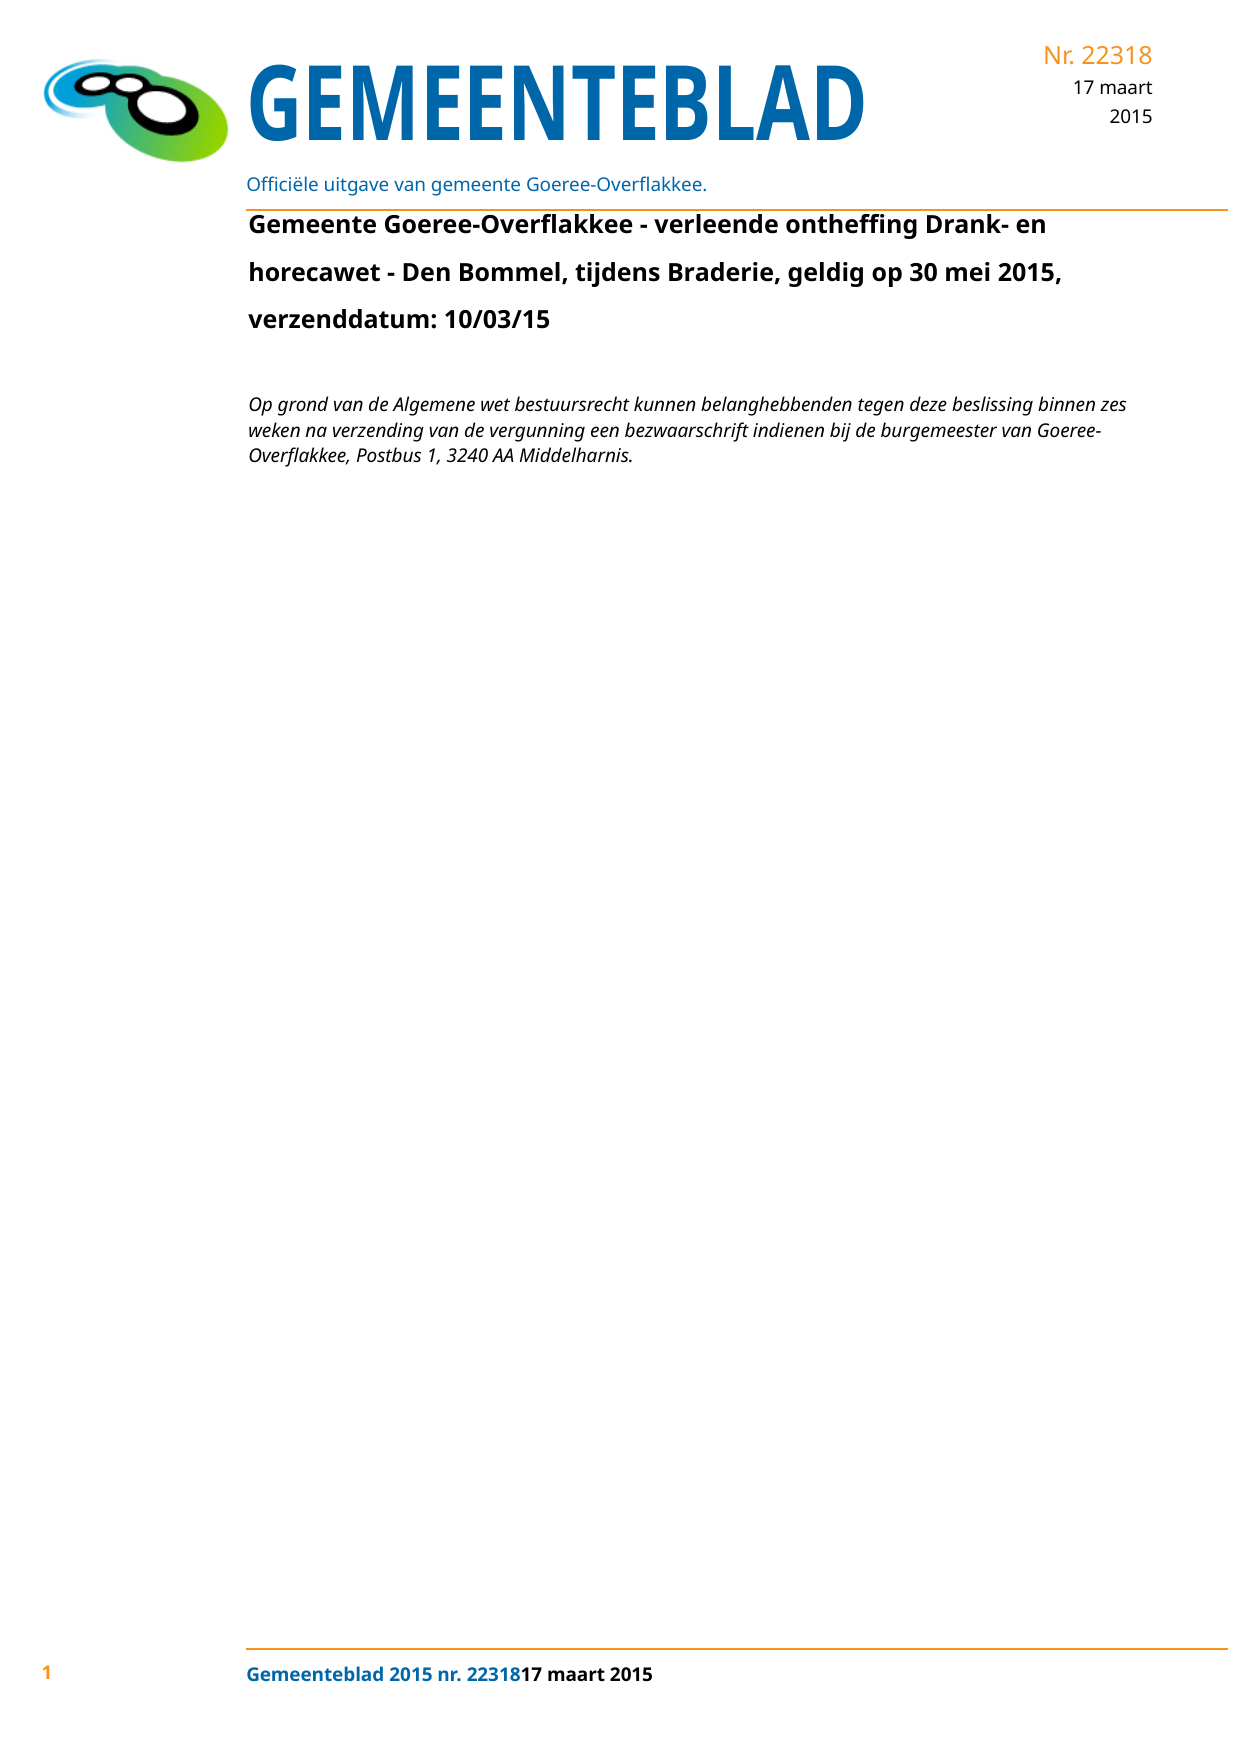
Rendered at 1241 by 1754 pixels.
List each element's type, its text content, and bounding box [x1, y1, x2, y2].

text Gemeente Goeree-Overflakkee - verleende ontheffing Drank- en horecawet - Den Bommel, tijdens Braderie, geldig op 30 mei 2015, verzenddatum: 10/03/15 [248, 211, 1152, 336]
picture [41, 47, 231, 172]
text Op grond van de Algemene wet bestuursrecht kunnen belanghebbenden tegen deze beslissing binnen zes weken na verzending van de vergunning een bezwaarschrift indienen bij de burgemeester van Goeree-Overflakkee, Postbus 1, 3240 AA Middelharnis. [248, 391, 1152, 468]
